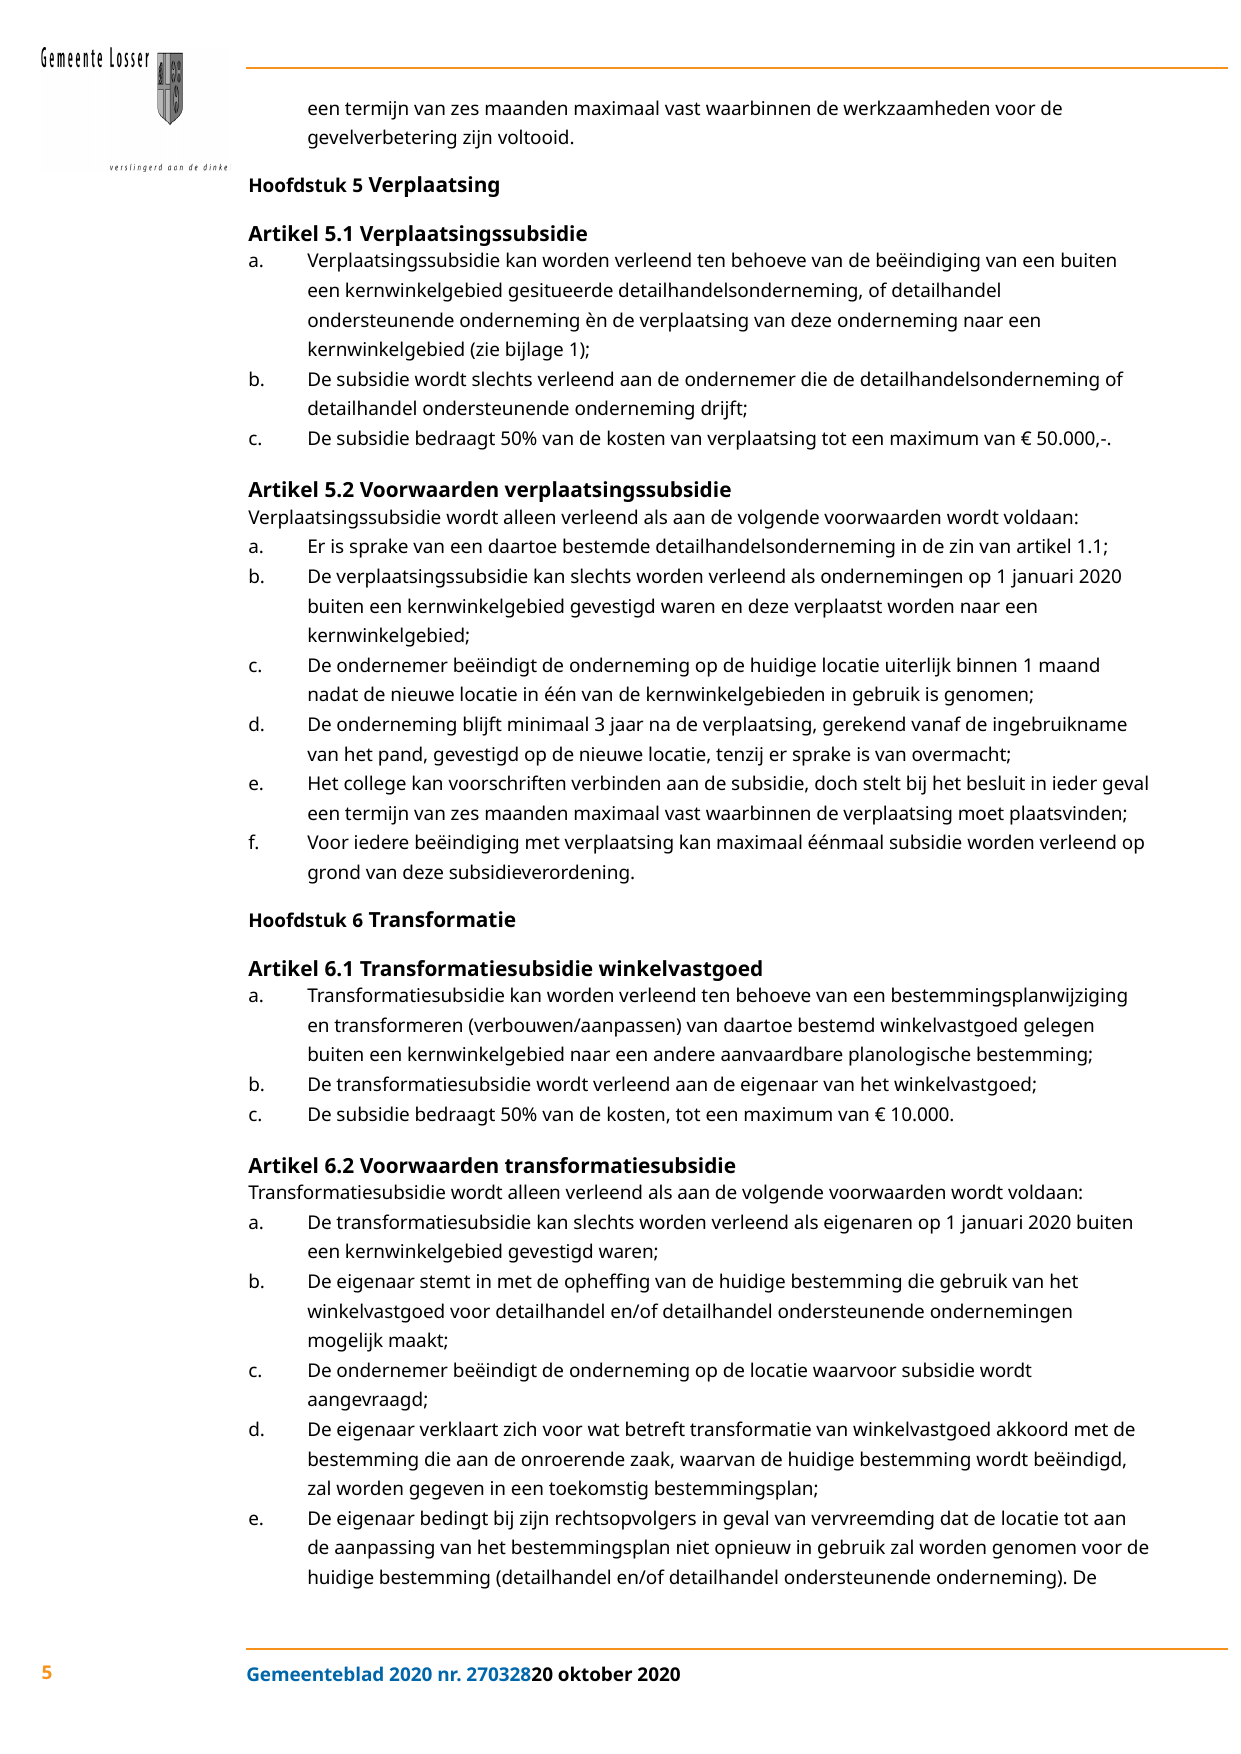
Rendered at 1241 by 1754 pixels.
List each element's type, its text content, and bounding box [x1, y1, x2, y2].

list De eigenaar verklaart zich voor wat betreft transformatie van winkelvastgoed akkoord met de bestemming die aan de onroerende zaak, waarvan de huidige bestemming wordt beëindigd, zal worden gegeven in een toekomstig bestemmingsplan; [248, 1416, 1152, 1501]
list Er is sprake van een daartoe bestemde detailhandelsonderneming in de zin van artikel 1.1; [248, 534, 1152, 559]
list De transformatiesubsidie kan slechts worden verleend als eigenaren op 1 januari 2020 buiten een kernwinkelgebied gevestigd waren; [248, 1209, 1152, 1264]
list De transformatiesubsidie wordt verleend aan de eigenaar van het winkelvastgoed; [248, 1071, 1152, 1097]
list Het college kan voorschriften verbinden aan de subsidie, doch stelt bij het besluit in ieder geval een termijn van zes maanden maximaal vast waarbinnen de verplaatsing moet plaatsvinden; [248, 770, 1152, 826]
list De onderneming blijft minimaal 3 jaar na de verplaatsing, gerekend vanaf de ingebruikname van het pand, gevestigd op de nieuwe locatie, tenzij er sprake is van overmacht; [248, 711, 1152, 766]
list De eigenaar stemt in met de opheffing van de huidige bestemming die gebruik van het winkelvastgoed voor detailhandel en/of detailhandel ondersteunende ondernemingen mogelijk maakt; [248, 1268, 1152, 1353]
list een termijn van zes maanden maximaal vast waarbinnen de werkzaamheden voor de gevelverbetering zijn voltooid. [248, 95, 1152, 150]
list De ondernemer beëindigt de onderneming op de huidige locatie uiterlijk binnen 1 maand nadat de nieuwe locatie in één van de kernwinkelgebieden in gebruik is genomen; [248, 652, 1152, 707]
text Hoofdstuk 5 Verplaatsing [248, 170, 1152, 198]
list De eigenaar bedingt bij zijn rechtsopvolgers in geval van vervreemding dat de locatie tot aan de aanpassing van het bestemmingsplan niet opnieuw in gebruik zal worden genomen voor de huidige bestemming (detailhandel en/of detailhandel ondersteunende onderneming). De [248, 1505, 1152, 1590]
text Artikel 5.2 Voorwaarden verplaatsingssubsidie [248, 476, 1152, 504]
list Transformatiesubsidie kan worden verleend ten behoeve van een bestemmingsplanwijziging en transformeren (verbouwen/aanpassen) van daartoe bestemd winkelvastgoed gelegen buiten een kernwinkelgebied naar een andere aanvaardbare planologische bestemming; [248, 982, 1152, 1067]
list De subsidie wordt slechts verleend aan de ondernemer die de detailhandelsonderneming of detailhandel ondersteunende onderneming drijft; [248, 366, 1152, 421]
text Hoofdstuk 6 Transformatie [248, 905, 1152, 933]
list De subsidie bedraagt 50% van de kosten, tot een maximum van € 10.000. [248, 1101, 1152, 1126]
picture [41, 47, 231, 172]
text Verplaatsingssubsidie wordt alleen verleend als aan de volgende voorwaarden wordt voldaan: [248, 504, 1152, 530]
text Transformatiesubsidie wordt alleen verleend als aan de volgende voorwaarden wordt voldaan: [248, 1179, 1152, 1205]
text Artikel 5.1 Verplaatsingssubsidie [248, 219, 1152, 248]
text Artikel 6.1 Transformatiesubsidie winkelvastgoed [248, 954, 1152, 982]
list De ondernemer beëindigt de onderneming op de locatie waarvoor subsidie wordt aangevraagd; [248, 1357, 1152, 1412]
text Artikel 6.2 Voorwaarden transformatiesubsidie [248, 1151, 1152, 1179]
list Verplaatsingssubsidie kan worden verleend ten behoeve van de beëindiging van een buiten een kernwinkelgebied gesitueerde detailhandelsonderneming, of detailhandel ondersteunende onderneming èn de verplaatsing van deze onderneming naar een kernwinkelgebied (zie bijlage 1); [248, 248, 1152, 362]
list Voor iedere beëindiging met verplaatsing kan maximaal éénmaal subsidie worden verleend op grond van deze subsidieverordening. [248, 829, 1152, 885]
list De subsidie bedraagt 50% van de kosten van verplaatsing tot een maximum van € 50.000,-. [248, 425, 1152, 451]
list De verplaatsingssubsidie kan slechts worden verleend als ondernemingen op 1 januari 2020 buiten een kernwinkelgebied gevestigd waren en deze verplaatst worden naar een kernwinkelgebied; [248, 563, 1152, 648]
